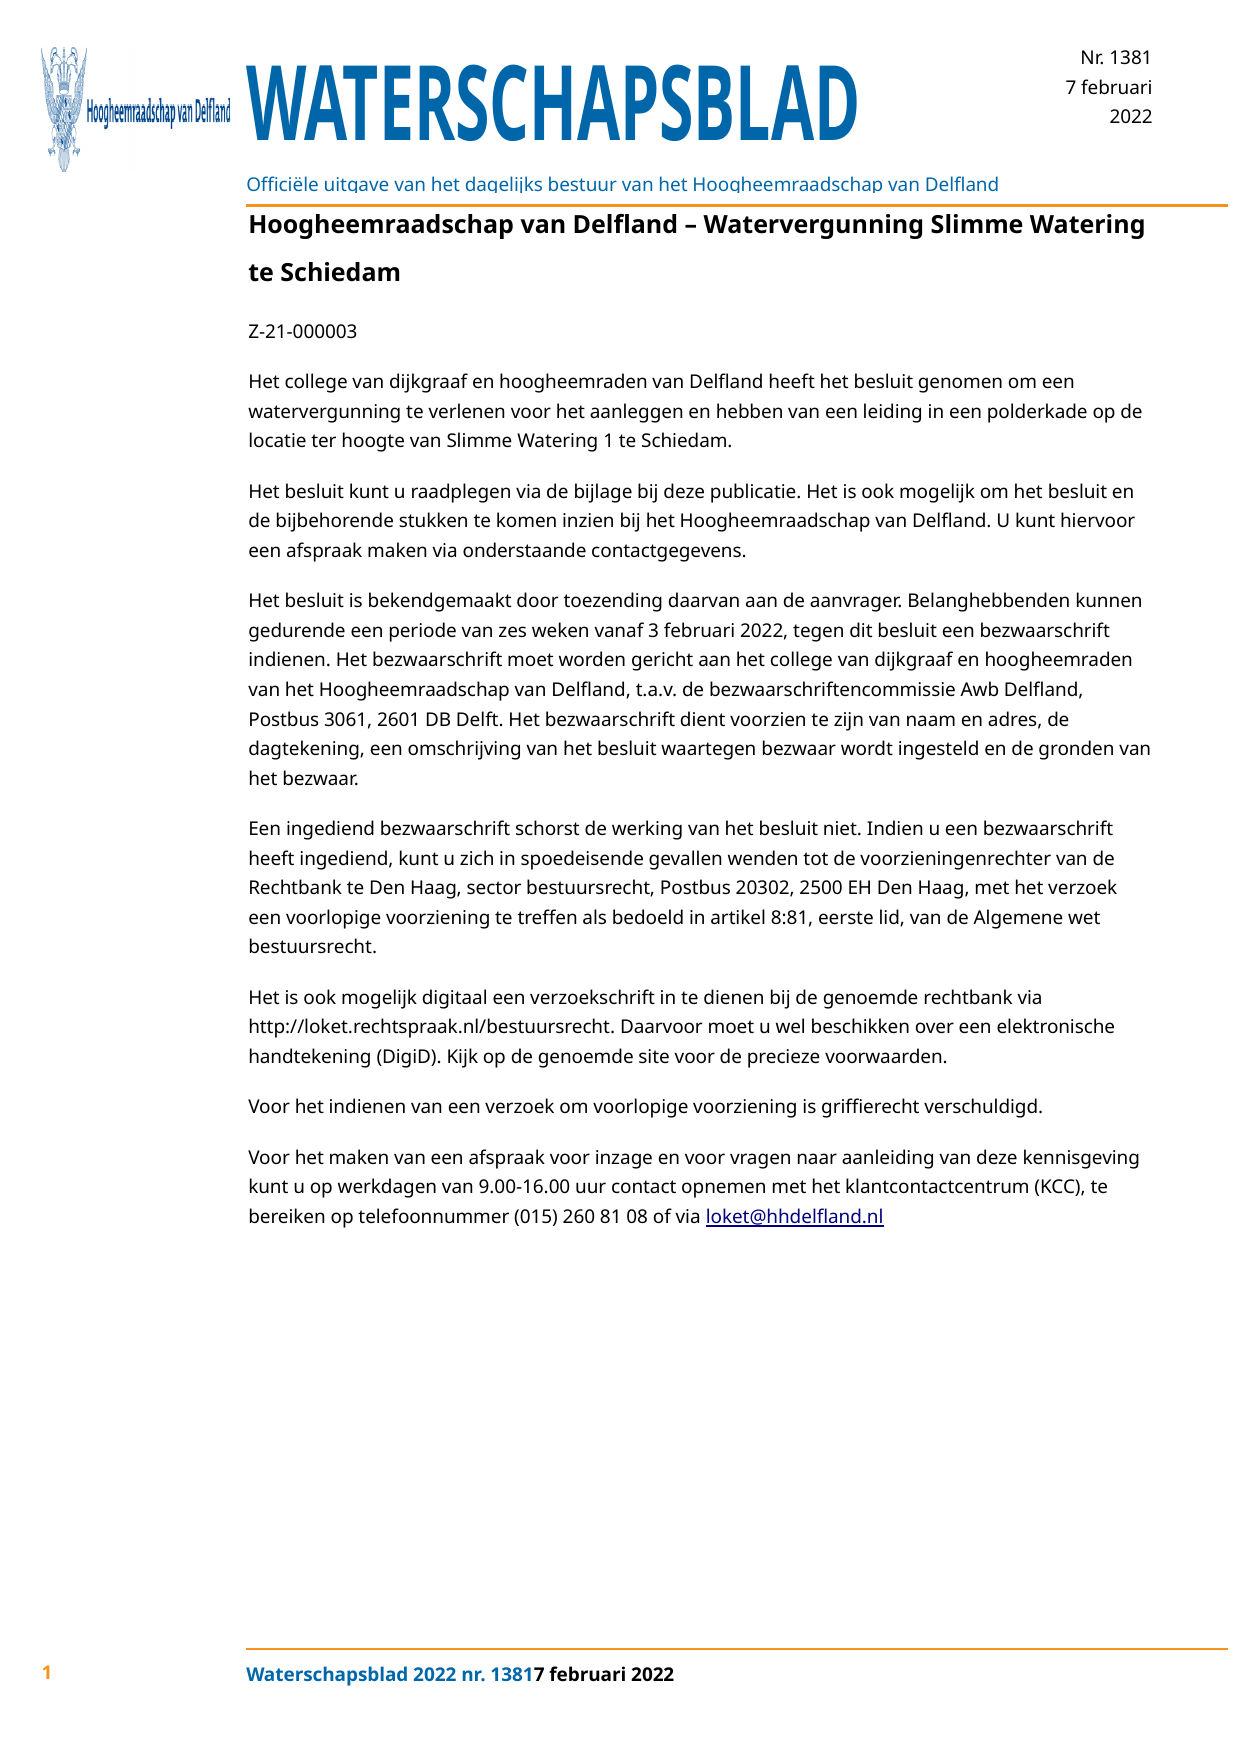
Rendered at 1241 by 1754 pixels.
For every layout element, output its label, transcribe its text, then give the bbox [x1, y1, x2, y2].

text Een ingediend bezwaarschrift schorst de werking van het besluit niet. Indien u een bezwaarschrift heeft ingediend, kunt u zich in spoedeisende gevallen wenden tot de voorzieningenrechter van de Rechtbank te Den Haag, sector bestuursrecht, Postbus 20302, 2500 EH Den Haag, met het verzoek een voorlopige voorziening te treffen als bedoeld in artikel 8:81, eerste lid, van de Algemene wet bestuursrecht. [248, 815, 1152, 959]
text Het besluit kunt u raadplegen via de bijlage bij deze publicatie. Het is ook mogelijk om het besluit en de bijbehorende stukken te komen inzien bij het Hoogheemraadschap van Delfland. U kunt hiervoor een afspraak maken via onderstaande contactgegevens. [248, 478, 1152, 563]
text Voor het indienen van een verzoek om voorlopige voorziening is griffierecht verschuldigd. [248, 1094, 1152, 1119]
text Het is ook mogelijk digitaal een verzoekschrift in te dienen bij de genoemde rechtbank via http://loket.rechtspraak.nl/bestuursrecht. Daarvoor moet u wel beschikken over een elektronische handtekening (DigiD). Kijk op de genoemde site voor de precieze voorwaarden. [248, 984, 1152, 1069]
picture [41, 47, 231, 172]
text Hoogheemraadschap van Delfland – Watervergunning Slimme Watering te Schiedam [248, 207, 1152, 288]
text Voor het maken van een afspraak voor inzage en voor vragen naar aanleiding van deze kennisgeving kunt u op werkdagen van 9.00-16.00 uur contact opnemen met het klantcontactcentrum (KCC), te bereiken op telefoonnummer (015) 260 81 08 of via loket@hhdelfland.nl [248, 1144, 1152, 1229]
text Het besluit is bekendgemaakt door toezending daarvan aan de aanvrager. Belanghebbenden kunnen gedurende een periode van zes weken vanaf 3 februari 2022, tegen dit besluit een bezwaarschrift indienen. Het bezwaarschrift moet worden gericht aan het college van dijkgraaf en hoogheemraden van het Hoogheemraadschap van Delfland, t.a.v. de bezwaarschriftencommissie Awb Delfland, Postbus 3061, 2601 DB Delft. Het bezwaarschrift dient voorzien te zijn van naam en adres, de dagtekening, een omschrijving van het besluit waartegen bezwaar wordt ingesteld en de gronden van het bezwaar. [248, 587, 1152, 791]
text Z-21-000003 [248, 318, 1152, 344]
text Het college van dijkgraaf en hoogheemraden van Delfland heeft het besluit genomen om een watervergunning te verlenen voor het aanleggen en hebben van een leiding in een polderkade op de locatie ter hoogte van Slimme Watering 1 te Schiedam. [248, 368, 1152, 453]
